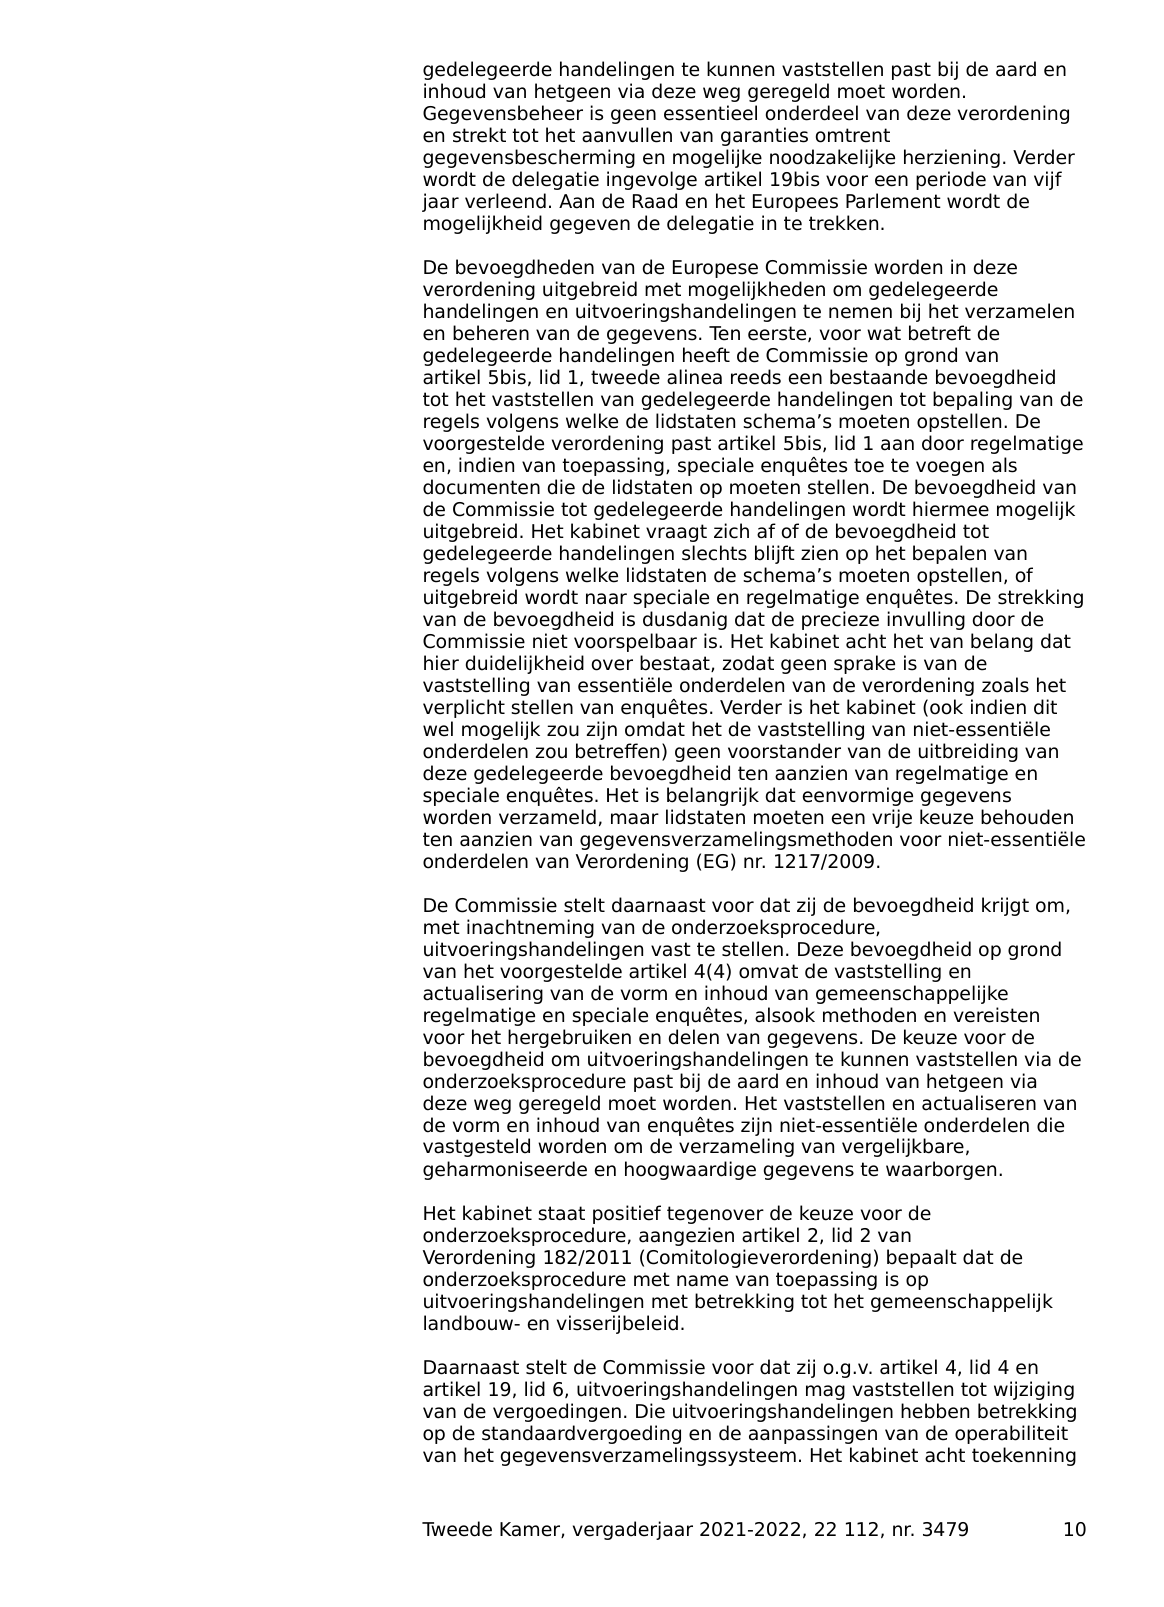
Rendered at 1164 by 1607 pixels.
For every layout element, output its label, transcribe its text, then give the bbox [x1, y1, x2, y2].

text De bevoegdheden van de Europese Commissie worden in deze verordening uitgebreid met mogelijkheden om gedelegeerde handelingen en uitvoeringshandelingen te nemen bij het verzamelen en beheren van de gegevens. Ten eerste, voor wat betreft de gedelegeerde handelingen heeft de Commissie op grond van artikel 5bis, lid 1, tweede alinea reeds een bestaande bevoegdheid tot het vaststellen van gedelegeerde handelingen tot bepaling van de regels volgens welke de lidstaten schema’s moeten opstellen. De voorgestelde verordening past artikel 5bis, lid 1 aan door regelmatige en, indien van toepassing, speciale enquêtes toe te voegen als documenten die de lidstaten op moeten stellen. De bevoegdheid van de Commissie tot gedelegeerde handelingen wordt hiermee mogelijk uitgebreid. Het kabinet vraagt zich af of de bevoegdheid tot gedelegeerde handelingen slechts blijft zien op het bepalen van regels volgens welke lidstaten de schema’s moeten opstellen, of uitgebreid wordt naar speciale en regelmatige enquêtes. De strekking van de bevoegdheid is dusdanig dat de precieze invulling door de Commissie niet voorspelbaar is. Het kabinet acht het van belang dat hier duidelijkheid over bestaat, zodat geen sprake is van de vaststelling van essentiële onderdelen van de verordening zoals het verplicht stellen van enquêtes. Verder is het kabinet (ook indien dit wel mogelijk zou zijn omdat het de vaststelling van niet-essentiële onderdelen zou betreffen) geen voorstander van de uitbreiding van deze gedelegeerde bevoegdheid ten aanzien van regelmatige en speciale enquêtes. Het is belangrijk dat eenvormige gegevens worden verzameld, maar lidstaten moeten een vrije keuze behouden ten aanzien van gegevensverzamelingsmethoden voor niet-essentiële onderdelen van Verordening (EG) nr. 1217/2009. [422, 257, 1087, 872]
text De Commissie stelt daarnaast voor dat zij de bevoegdheid krijgt om, met inachtneming van de onderzoeksprocedure, uitvoeringshandelingen vast te stellen. Deze bevoegdheid op grond van het voorgestelde artikel 4(4) omvat de vaststelling en actualisering van de vorm en inhoud van gemeenschappelijke regelmatige en speciale enquêtes, alsook methoden en vereisten voor het hergebruiken en delen van gegevens. De keuze voor de bevoegdheid om uitvoeringshandelingen te kunnen vaststellen via de onderzoeksprocedure past bij de aard en inhoud van hetgeen via deze weg geregeld moet worden. Het vaststellen en actualiseren van de vorm en inhoud van enquêtes zijn niet-essentiële onderdelen die vastgesteld worden om de verzameling van vergelijkbare, geharmoniseerde en hoogwaardige gegevens te waarborgen. [422, 895, 1087, 1180]
text Daarnaast stelt de Commissie voor dat zij o.g.v. artikel 4, lid 4 en artikel 19, lid 6, uitvoeringshandelingen mag vaststellen tot wijziging van de vergoedingen. Die uitvoeringshandelingen hebben betrekking op de standaardvergoeding en de aanpassingen van de operabiliteit van het gegevensverzamelingssysteem. Het kabinet acht toekenning [422, 1357, 1087, 1467]
text Het kabinet staat positief tegenover de keuze voor de onderzoeksprocedure, aangezien artikel 2, lid 2 van Verordening 182/2011 (Comitologieverordening) bepaalt dat de onderzoeksprocedure met name van toepassing is op uitvoeringshandelingen met betrekking tot het gemeenschappelijk landbouw- en visserijbeleid. [422, 1203, 1087, 1334]
text gedelegeerde handelingen te kunnen vaststellen past bij de aard en inhoud van hetgeen via deze weg geregeld moet worden. Gegevensbeheer is geen essentieel onderdeel van deze verordening en strekt tot het aanvullen van garanties omtrent gegevensbescherming en mogelijke noodzakelijke herziening. Verder wordt de delegatie ingevolge artikel 19bis voor een periode van vijf jaar verleend. Aan de Raad en het Europees Parlement wordt de mogelijkheid gegeven de delegatie in te trekken. [422, 59, 1087, 235]
